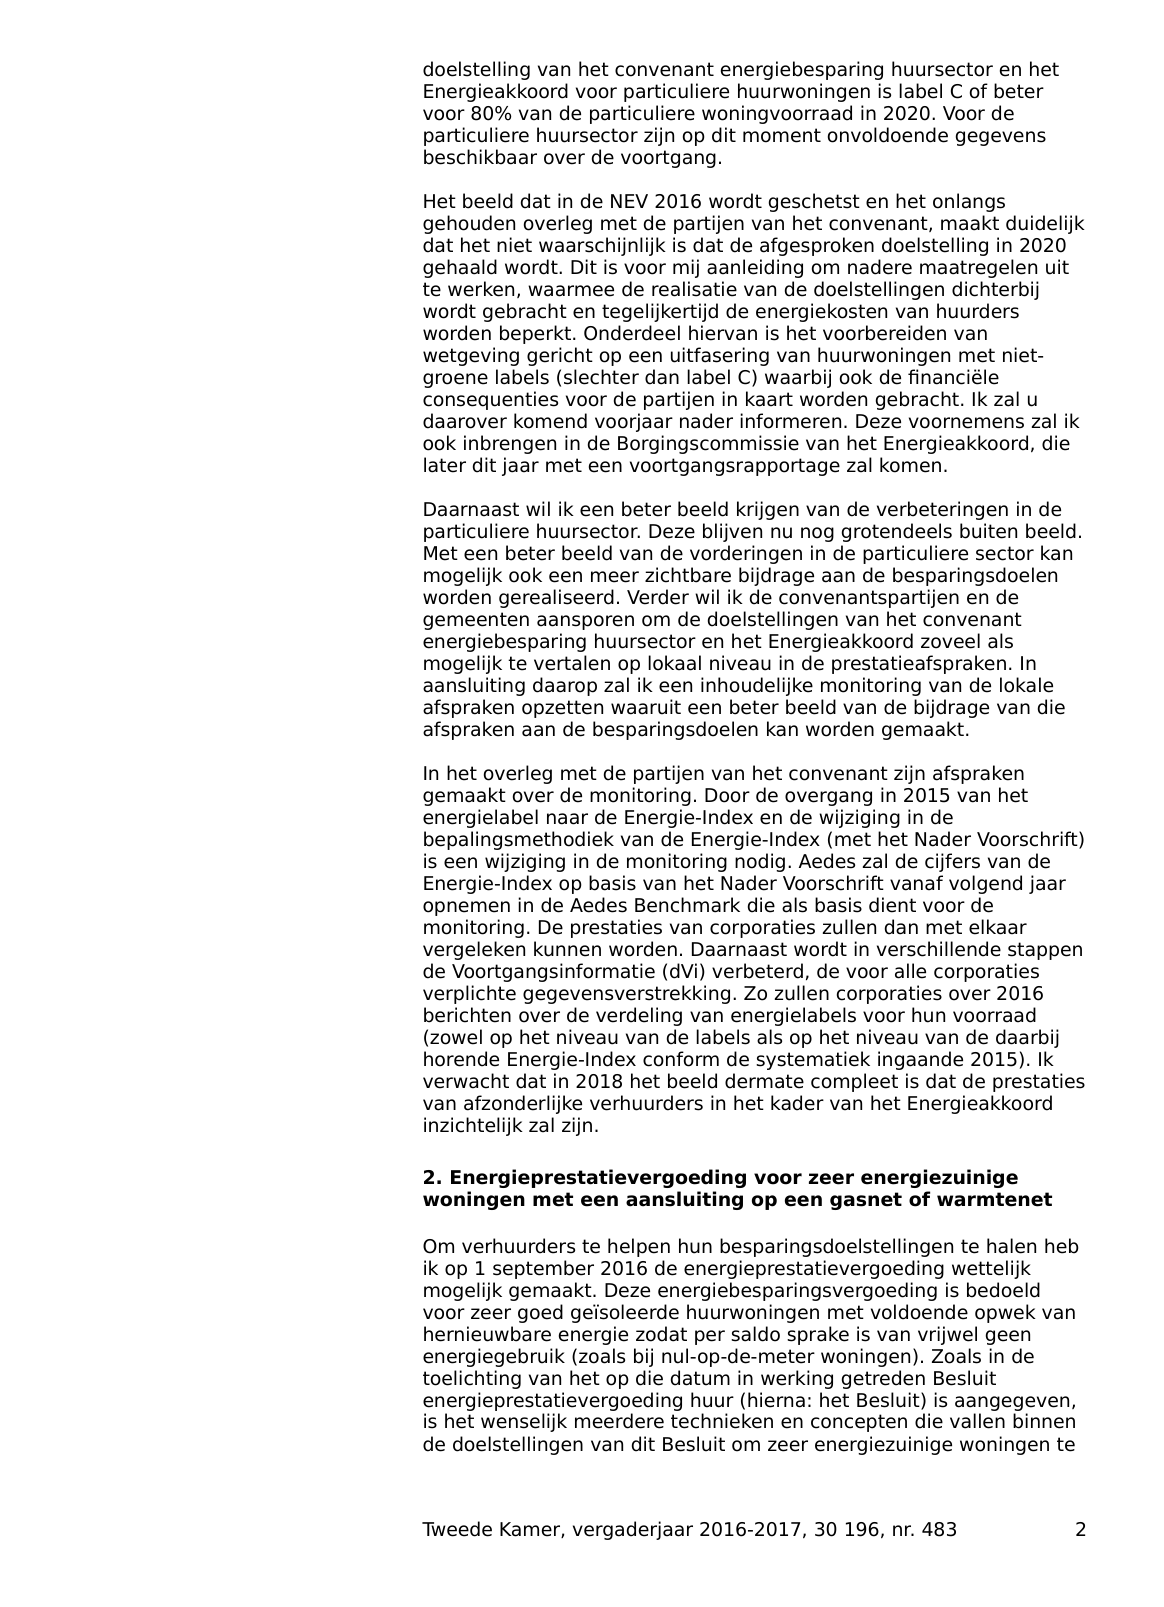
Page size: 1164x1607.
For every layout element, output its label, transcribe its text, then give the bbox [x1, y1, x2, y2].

text In het overleg met de partijen van het convenant zijn afspraken gemaakt over de monitoring. Door de overgang in 2015 van het energielabel naar de Energie-Index en de wijziging in de bepalingsmethodiek van de Energie-Index (met het Nader Voorschrift) is een wijziging in de monitoring nodig. Aedes zal de cijfers van de Energie-Index op basis van het Nader Voorschrift vanaf volgend jaar opnemen in de Aedes Benchmark die als basis dient voor de monitoring. De prestaties van corporaties zullen dan met elkaar vergeleken kunnen worden. Daarnaast wordt in verschillende stappen de Voortgangsinformatie (dVi) verbeterd, de voor alle corporaties verplichte gegevensverstrekking. Zo zullen corporaties over 2016 berichten over de verdeling van energielabels voor hun voorraad (zowel op het niveau van de labels als op het niveau van de daarbij horende Energie-Index conform de systematiek ingaande 2015). Ik verwacht dat in 2018 het beeld dermate compleet is dat de prestaties van afzonderlijke verhuurders in het kader van het Energieakkoord inzichtelijk zal zijn. [422, 763, 1087, 1137]
text Het beeld dat in de NEV 2016 wordt geschetst en het onlangs gehouden overleg met de partijen van het convenant, maakt duidelijk dat het niet waarschijnlijk is dat de afgesproken doelstelling in 2020 gehaald wordt. Dit is voor mij aanleiding om nadere maatregelen uit te werken, waarmee de realisatie van de doelstellingen dichterbij wordt gebracht en tegelijkertijd de energiekosten van huurders worden beperkt. Onderdeel hiervan is het voorbereiden van wetgeving gericht op een uitfasering van huurwoningen met niet-groene labels (slechter dan label C) waarbij ook de financiële consequenties voor de partijen in kaart worden gebracht. Ik zal u daarover komend voorjaar nader informeren. Deze voornemens zal ik ook inbrengen in de Borgingscommissie van het Energieakkoord, die later dit jaar met een voortgangsrapportage zal komen. [422, 191, 1087, 477]
text Om verhuurders te helpen hun besparingsdoelstellingen te halen heb ik op 1 september 2016 de energieprestatievergoeding wettelijk mogelijk gemaakt. Deze energiebesparingsvergoeding is bedoeld voor zeer goed geïsoleerde huurwoningen met voldoende opwek van hernieuwbare energie zodat per saldo sprake is van vrijwel geen energiegebruik (zoals bij nul-op-de-meter woningen). Zoals in de toelichting van het op die datum in werking getreden Besluit energieprestatievergoeding huur (hierna: het Besluit) is aangegeven, is het wenselijk meerdere technieken en concepten die vallen binnen de doelstellingen van dit Besluit om zeer energiezuinige woningen te [422, 1236, 1087, 1455]
subtitle 2. Energieprestatievergoeding voor zeer energiezuinige woningen met een aansluiting op een gasnet of warmtenet [422, 1167, 1087, 1211]
text doelstelling van het convenant energiebesparing huursector en het Energieakkoord voor particuliere huurwoningen is label C of beter voor 80% van de particuliere woningvoorraad in 2020. Voor de particuliere huursector zijn op dit moment onvoldoende gegevens beschikbaar over de voortgang. [422, 59, 1087, 169]
text Daarnaast wil ik een beter beeld krijgen van de verbeteringen in de particuliere huursector. Deze blijven nu nog grotendeels buiten beeld. Met een beter beeld van de vorderingen in de particuliere sector kan mogelijk ook een meer zichtbare bijdrage aan de besparingsdoelen worden gerealiseerd. Verder wil ik de convenantspartijen en de gemeenten aansporen om de doelstellingen van het convenant energiebesparing huursector en het Energieakkoord zoveel als mogelijk te vertalen op lokaal niveau in de prestatieafspraken. In aansluiting daarop zal ik een inhoudelijke monitoring van de lokale afspraken opzetten waaruit een beter beeld van de bijdrage van die afspraken aan de besparingsdoelen kan worden gemaakt. [422, 499, 1087, 741]
